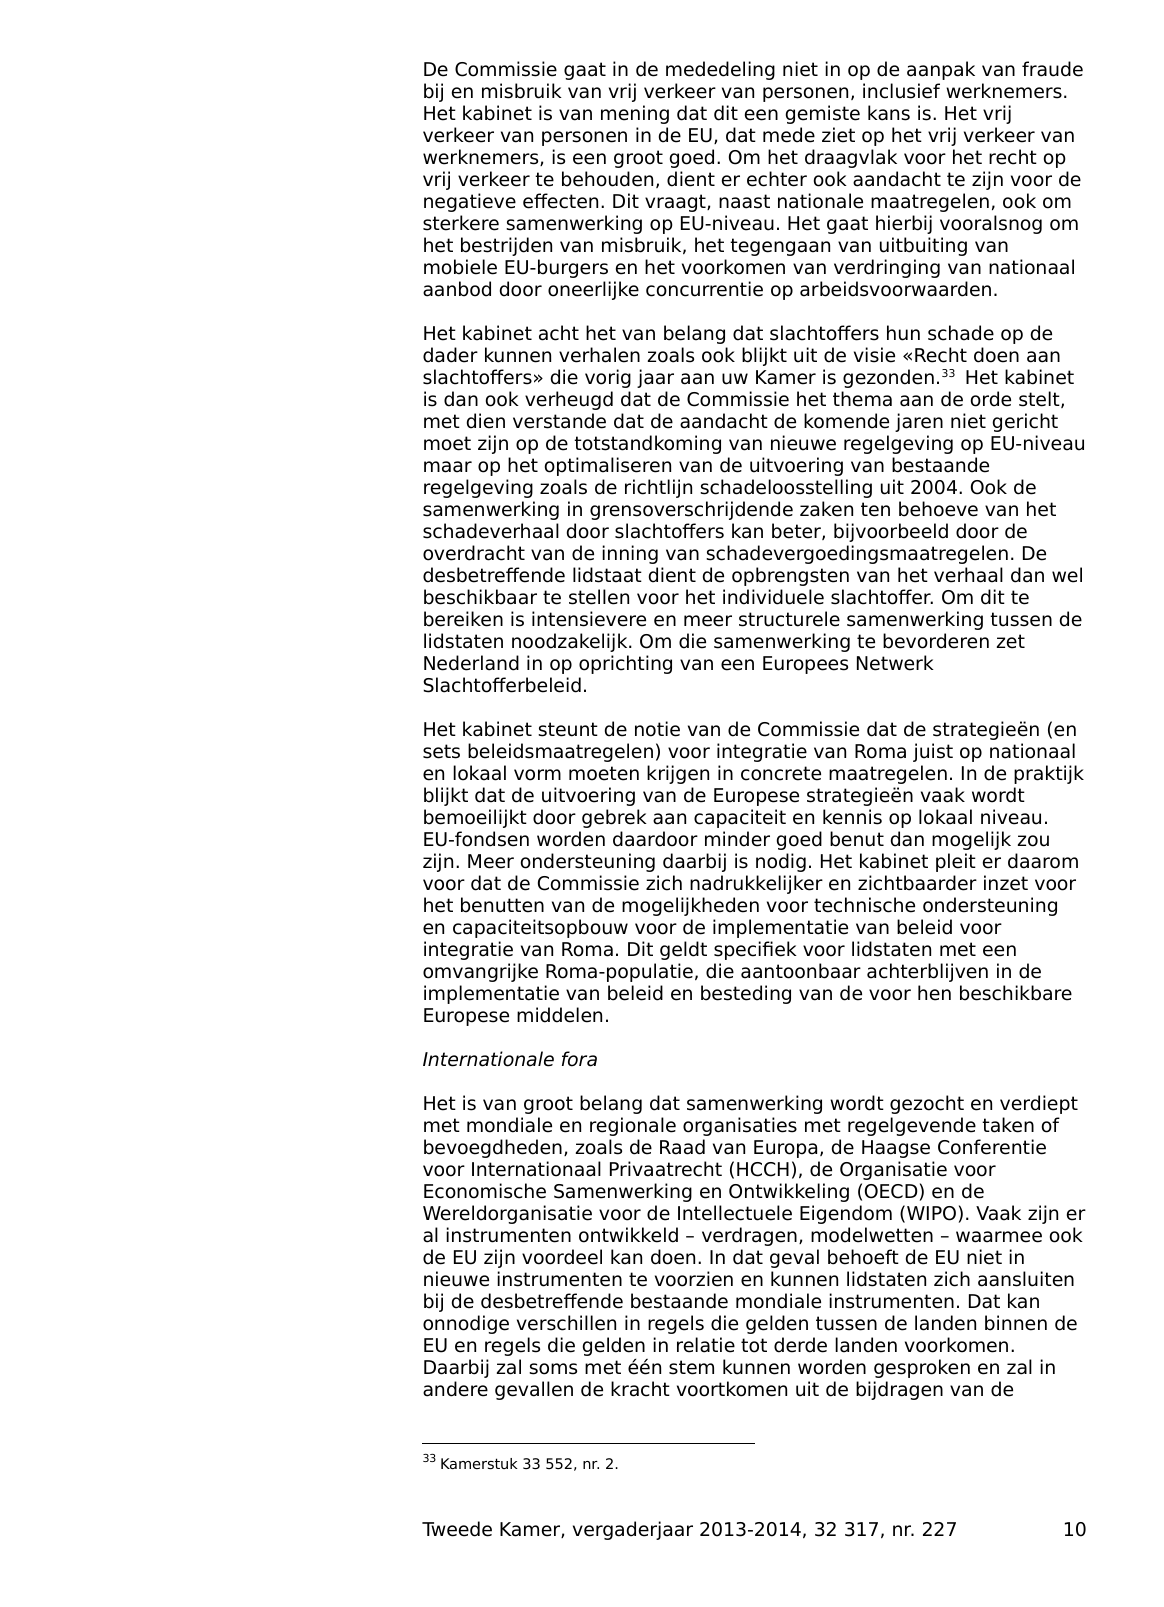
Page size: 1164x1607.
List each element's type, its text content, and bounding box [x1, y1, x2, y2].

text De Commissie gaat in de mededeling niet in op de aanpak van fraude bij en misbruik van vrij verkeer van personen, inclusief werknemers. Het kabinet is van mening dat dit een gemiste kans is. Het vrij verkeer van personen in de EU, dat mede ziet op het vrij verkeer van werknemers, is een groot goed. Om het draagvlak voor het recht op vrij verkeer te behouden, dient er echter ook aandacht te zijn voor de negatieve effecten. Dit vraagt, naast nationale maatregelen, ook om sterkere samenwerking op EU-niveau. Het gaat hierbij vooralsnog om het bestrijden van misbruik, het tegengaan van uitbuiting van mobiele EU-burgers en het voorkomen van verdringing van nationaal aanbod door oneerlijke concurrentie op arbeidsvoorwaarden. [422, 59, 1087, 301]
text Kamerstuk 33 552, nr. 2. [422, 1452, 1087, 1474]
text Het is van groot belang dat samenwerking wordt gezocht en verdiept met mondiale en regionale organisaties met regelgevende taken of bevoegdheden, zoals de Raad van Europa, de Haagse Conferentie voor Internationaal Privaatrecht (HCCH), de Organisatie voor Economische Samenwerking en Ontwikkeling (OECD) en de Wereldorganisatie voor de Intellectuele Eigendom (WIPO). Vaak zijn er al instrumenten ontwikkeld – verdragen, modelwetten – waarmee ook de EU zijn voordeel kan doen. In dat geval behoeft de EU niet in nieuwe instrumenten te voorzien en kunnen lidstaten zich aansluiten bij de desbetreffende bestaande mondiale instrumenten. Dat kan onnodige verschillen in regels die gelden tussen de landen binnen de EU en regels die gelden in relatie tot derde landen voorkomen. Daarbij zal soms met één stem kunnen worden gesproken en zal in andere gevallen de kracht voortkomen uit de bijdragen van de [422, 1093, 1087, 1401]
text Het kabinet acht het van belang dat slachtoffers hun schade op de dader kunnen verhalen zoals ook blijkt uit de visie «Recht doen aan slachtoffers» die vorig jaar aan uw Kamer is gezonden. Het kabinet is dan ook verheugd dat de Commissie het thema aan de orde stelt, met dien verstande dat de aandacht de komende jaren niet gericht moet zijn op de totstandkoming van nieuwe regelgeving op EU-niveau maar op het optimaliseren van de uitvoering van bestaande regelgeving zoals de richtlijn schadeloosstelling uit 2004. Ook de samenwerking in grensoverschrijdende zaken ten behoeve van het schadeverhaal door slachtoffers kan beter, bijvoorbeeld door de overdracht van de inning van schadevergoedingsmaatregelen. De desbetreffende lidstaat dient de opbrengsten van het verhaal dan wel beschikbaar te stellen voor het individuele slachtoffer. Om dit te bereiken is intensievere en meer structurele samenwerking tussen de lidstaten noodzakelijk. Om die samenwerking te bevorderen zet Nederland in op oprichting van een Europees Netwerk Slachtofferbeleid. [422, 323, 1087, 697]
text Het kabinet steunt de notie van de Commissie dat de strategieën (en sets beleidsmaatregelen) voor integratie van Roma juist op nationaal en lokaal vorm moeten krijgen in concrete maatregelen. In de praktijk blijkt dat de uitvoering van de Europese strategieën vaak wordt bemoeilijkt door gebrek aan capaciteit en kennis op lokaal niveau. EU-fondsen worden daardoor minder goed benut dan mogelijk zou zijn. Meer ondersteuning daarbij is nodig. Het kabinet pleit er daarom voor dat de Commissie zich nadrukkelijker en zichtbaarder inzet voor het benutten van de mogelijkheden voor technische ondersteuning en capaciteitsopbouw voor de implementatie van beleid voor integratie van Roma. Dit geldt specifiek voor lidstaten met een omvangrijke Roma-populatie, die aantoonbaar achterblijven in de implementatie van beleid en besteding van de voor hen beschikbare Europese middelen. [422, 719, 1087, 1027]
subtitle Internationale fora [422, 1049, 1087, 1071]
